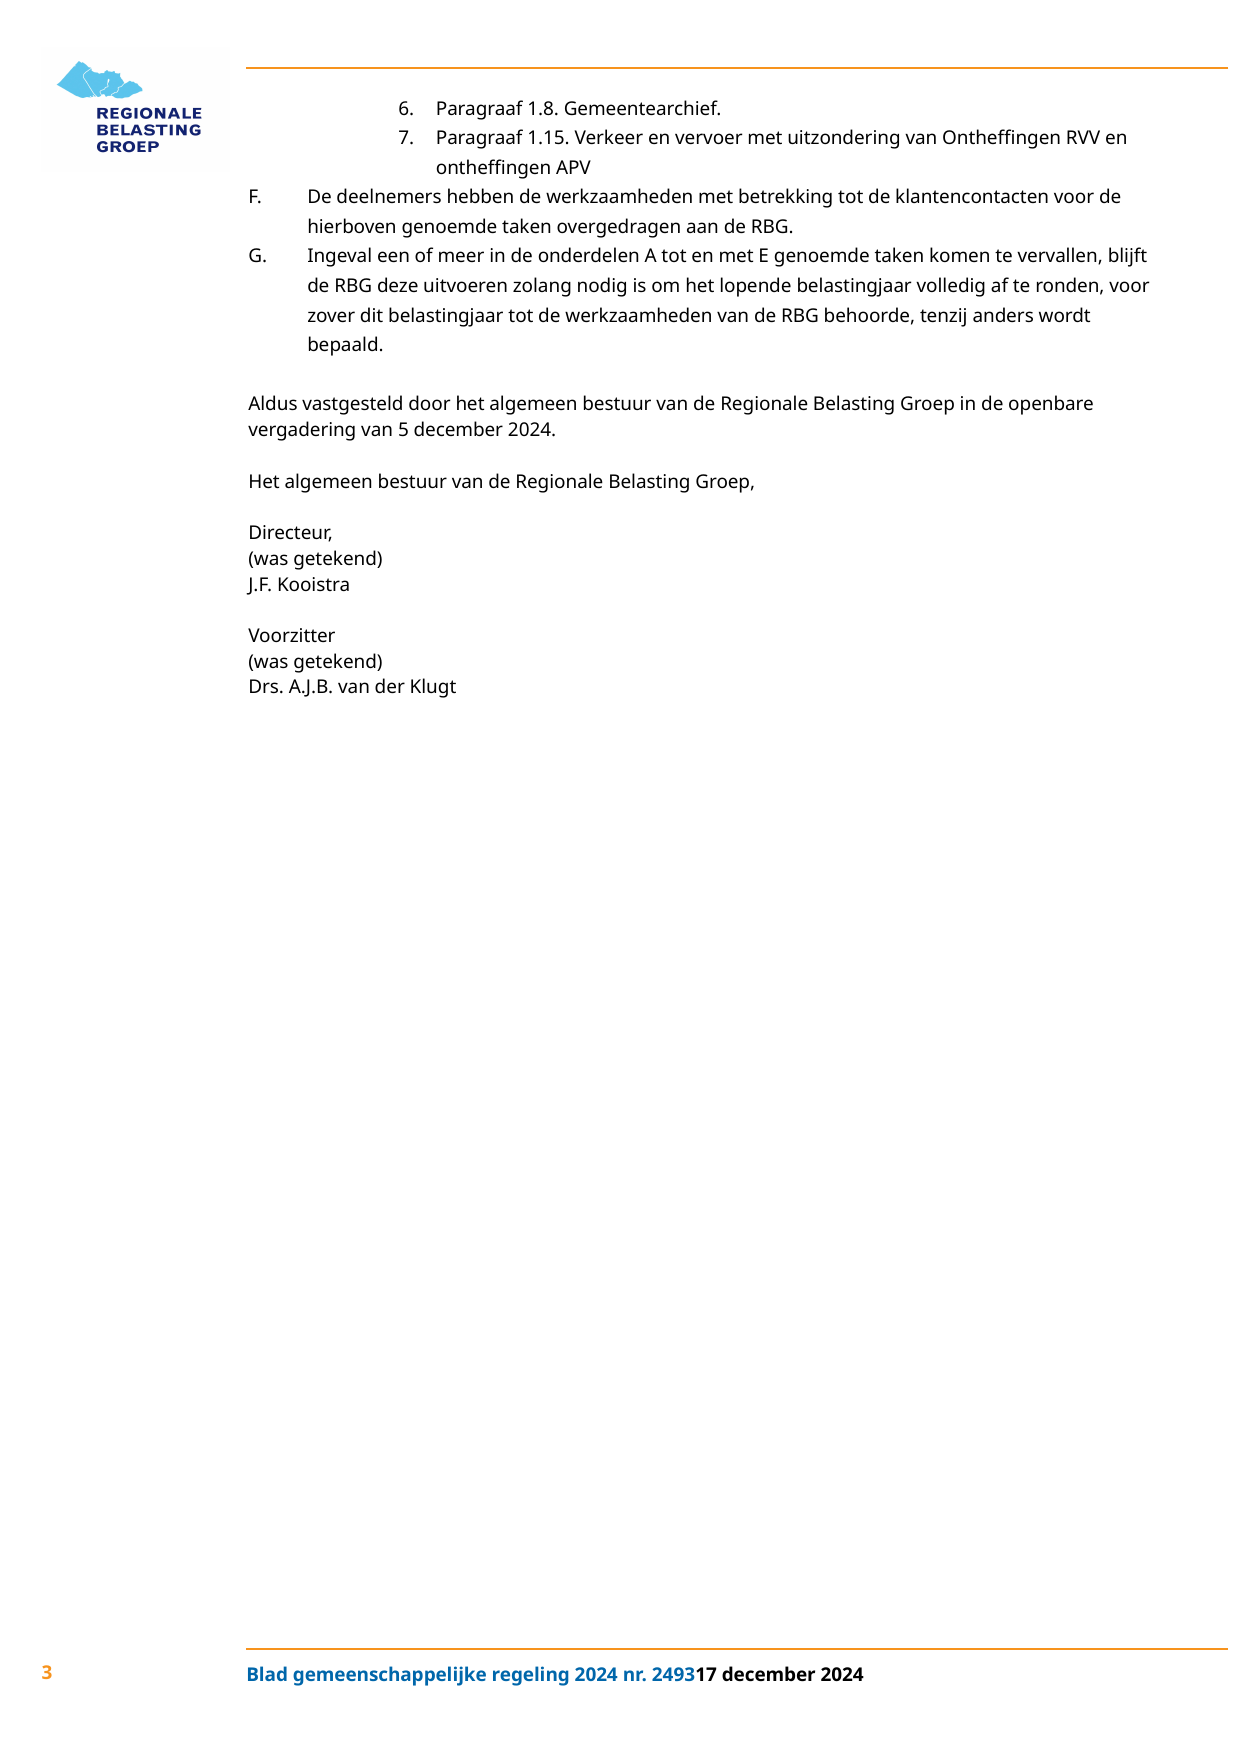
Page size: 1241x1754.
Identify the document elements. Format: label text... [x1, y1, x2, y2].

text Aldus vastgesteld door het algemeen bestuur van de Regionale Belasting Groep in de openbare vergadering van 5 december 2024. [248, 391, 1152, 442]
text Directeur, [248, 519, 1152, 545]
list De deelnemers hebben de werkzaamheden met betrekking tot de klantencontacten voor de hierboven genoemde taken overgedragen aan de RBG. [248, 183, 1152, 239]
list Paragraaf 1.8. Gemeentearchief. [398, 95, 1152, 121]
list Ingeval een of meer in de onderdelen A tot en met E genoemde taken komen te vervallen, blijft de RBG deze uitvoeren zolang nodig is om het lopende belastingjaar volledig af te ronden, voor zover dit belastingjaar tot de werkzaamheden van de RBG behoorde, tenzij anders wordt bepaald. [248, 243, 1152, 357]
text Het algemeen bestuur van de Regionale Belasting Groep, [248, 468, 1152, 493]
text J.F. Kooistra [248, 571, 1152, 596]
text (was getekend) [248, 648, 1152, 674]
text Drs. A.J.B. van der Klugt [248, 674, 1152, 699]
picture [41, 47, 231, 172]
list Paragraaf 1.15. Verkeer en vervoer met uitzondering van Ontheffingen RVV en ontheffingen APV [398, 124, 1152, 180]
text Voorzitter [248, 622, 1152, 648]
text (was getekend) [248, 545, 1152, 571]
